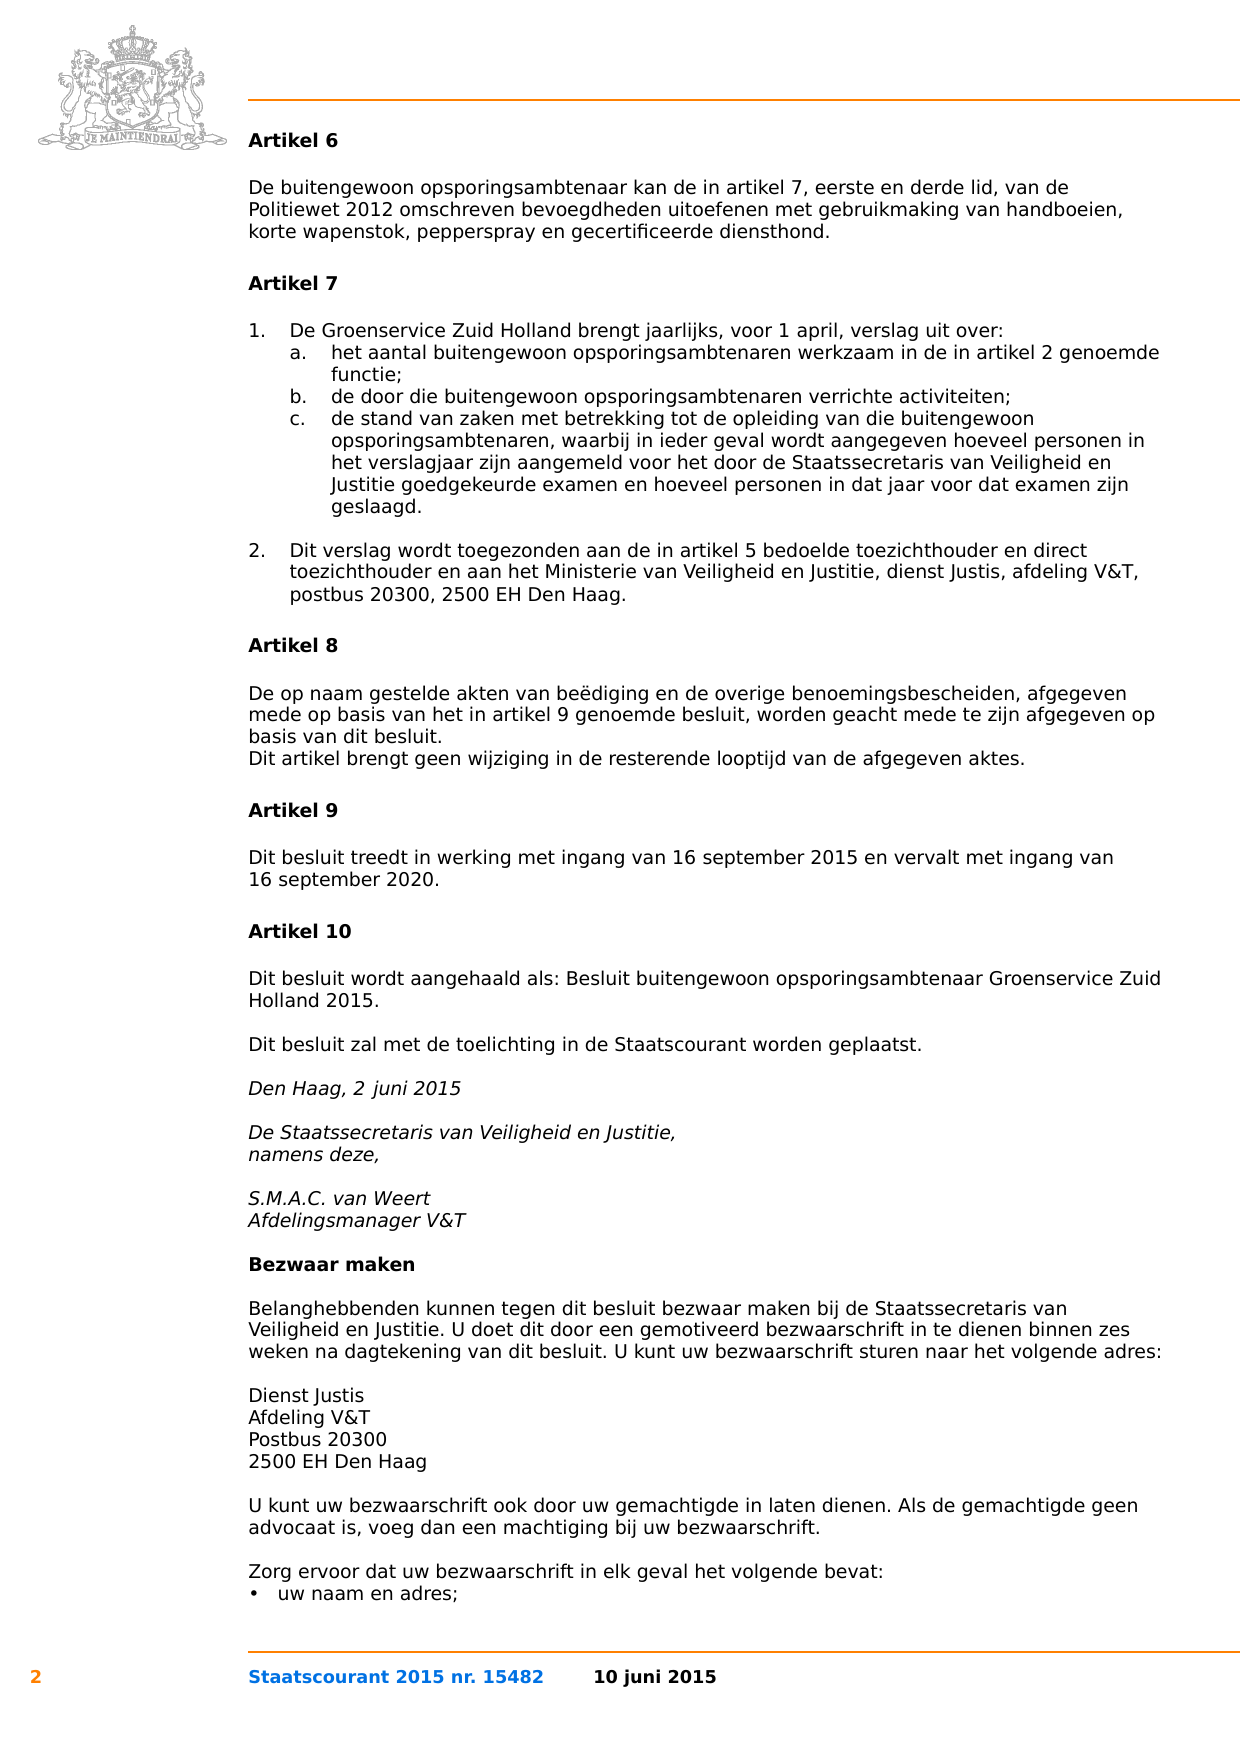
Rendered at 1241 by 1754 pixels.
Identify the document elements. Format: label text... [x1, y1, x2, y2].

text a. het aantal buitengewoon opsporingsambtenaren werkzaam in de in artikel 2 genoemde functie; [289, 342, 1163, 386]
text 2500 EH Den Haag [248, 1451, 1163, 1473]
text De Staatssecretaris van Veiligheid en Justitie, namens deze, S.M.A.C. van Weert Afdelingsmanager V&T [248, 1122, 1163, 1232]
subtitle Artikel 9 [248, 800, 1163, 822]
text De op naam gestelde akten van beëdiging en de overige benoemingsbescheiden, afgegeven mede op basis van het in artikel 9 genoemde besluit, worden geacht mede te zijn afgegeven op basis van dit besluit. [248, 682, 1163, 748]
text 1. De Groenservice Zuid Holland brengt jaarlijks, voor 1 april, verslag uit over: [248, 320, 1163, 342]
text b. de door die buitengewoon opsporingsambtenaren verrichte activiteiten; [289, 386, 1163, 408]
text 2. Dit verslag wordt toegezonden aan de in artikel 5 bedoelde toezichthouder en direct toezichthouder en aan het Ministerie van Veiligheid en Justitie, dienst Justis, afdeling V&T, postbus 20300, 2500 EH Den Haag. [248, 539, 1163, 605]
text c. de stand van zaken met betrekking tot de opleiding van die buitengewoon opsporingsambtenaren, waarbij in ieder geval wordt aangegeven hoeveel personen in het verslagjaar zijn aangemeld voor het door de Staatssecretaris van Veiligheid en Justitie goedgekeurde examen en hoeveel personen in dat jaar voor dat examen zijn geslaagd. [289, 408, 1163, 518]
subtitle Artikel 6 [248, 130, 1163, 152]
text Bezwaar maken [248, 1253, 1163, 1276]
text Afdeling V&T [248, 1407, 1163, 1429]
text • uw naam en adres; [248, 1583, 1163, 1605]
text De buitengewoon opsporingsambtenaar kan de in artikel 7, eerste en derde lid, van de Politiewet 2012 omschreven bevoegdheden uitoefenen met gebruikmaking van handboeien, korte wapenstok, pepperspray en gecertificeerde diensthond. [248, 177, 1163, 243]
picture [38, 25, 227, 150]
text Dienst Justis [248, 1385, 1163, 1407]
text Zorg ervoor dat uw bezwaarschrift in elk geval het volgende bevat: [248, 1561, 1163, 1583]
text Postbus 20300 [248, 1429, 1163, 1451]
subtitle Artikel 8 [248, 635, 1163, 657]
text Dit besluit wordt aangehaald als: Besluit buitengewoon opsporingsambtenaar Groenservice Zuid Holland 2015. [248, 968, 1163, 1012]
text Dit artikel brengt geen wijziging in de resterende looptijd van de afgegeven aktes. [248, 748, 1163, 770]
text Belanghebbenden kunnen tegen dit besluit bezwaar maken bij de Staatssecretaris van Veiligheid en Justitie. U doet dit door een gemotiveerd bezwaarschrift in te dienen binnen zes weken na dagtekening van dit besluit. U kunt uw bezwaarschrift sturen naar het volgende adres: [248, 1297, 1163, 1363]
subtitle Artikel 10 [248, 921, 1163, 943]
subtitle Artikel 7 [248, 273, 1163, 295]
text U kunt uw bezwaarschrift ook door uw gemachtigde in laten dienen. Als de gemachtigde geen advocaat is, voeg dan een machtiging bij uw bezwaarschrift. [248, 1495, 1163, 1539]
text Dit besluit treedt in werking met ingang van 16 september 2015 en vervalt met ingang van 16 september 2020. [248, 847, 1163, 891]
text Den Haag, 2 juni 2015 [248, 1078, 1163, 1100]
text Dit besluit zal met de toelichting in de Staatscourant worden geplaatst. [248, 1034, 1163, 1056]
